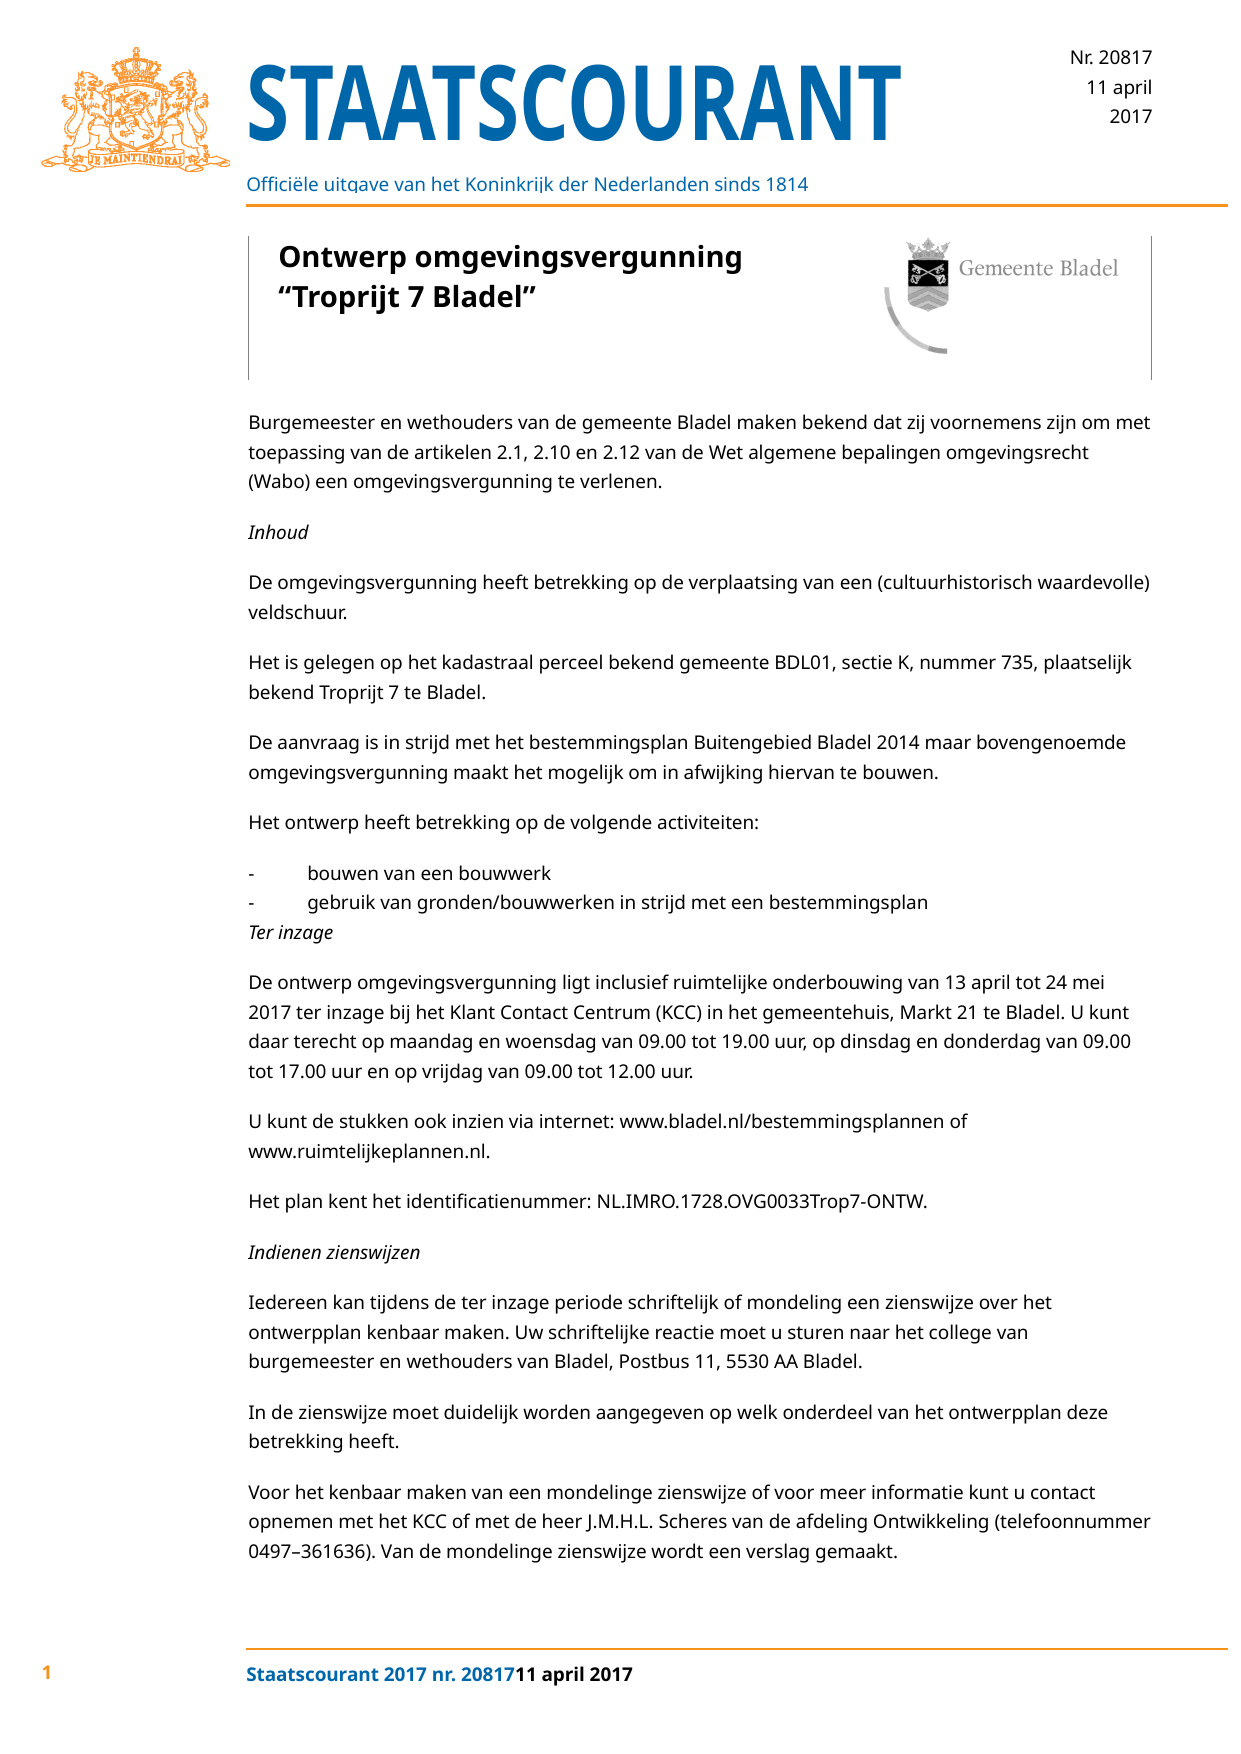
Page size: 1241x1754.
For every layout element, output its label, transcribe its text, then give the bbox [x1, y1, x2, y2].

picture [41, 47, 231, 172]
picture [882, 236, 1119, 355]
text Indienen zienswijzen [248, 1239, 1152, 1265]
text U kunt de stukken ook inzien via internet: www.bladel.nl/bestemmingsplannen of www.ruimtelijkeplannen.nl. [248, 1109, 1152, 1164]
text Burgemeester en wethouders van de gemeente Bladel maken bekend dat zij voornemens zijn om met toepassing van de artikelen 2.1, 2.10 en 2.12 van de Wet algemene bepalingen omgevingsrecht (Wabo) een omgevingsvergunning te verlenen. [248, 409, 1152, 494]
text De aanvraag is in strijd met het bestemmingsplan Buitengebied Bladel 2014 maar bovengenoemde omgevingsvergunning maakt het mogelijk om in afwijking hiervan te bouwen. [248, 729, 1152, 785]
table_header [850, 236, 1151, 380]
text In de zienswijze moet duidelijk worden aangegeven op welk onderdeel van het ontwerpplan deze betrekking heeft. [248, 1399, 1152, 1454]
table_header Ontwerp omgevingsvergunning “Troprijt 7 Bladel” [249, 236, 850, 380]
text Voor het kenbaar maken van een mondelinge zienswijze of voor meer informatie kunt u contact opnemen met het KCC of met de heer J.M.H.L. Scheres van de afdeling Ontwikkeling (telefoonnummer 0497–361636). Van de mondelinge zienswijze wordt een verslag gemaakt. [248, 1479, 1152, 1564]
text De omgevingsvergunning heeft betrekking op de verplaatsing van een (cultuurhistorisch waardevolle) veldschuur. [248, 569, 1152, 625]
text Het is gelegen op het kadastraal perceel bekend gemeente BDL01, sectie K, nummer 735, plaatselijk bekend Troprijt 7 te Bladel. [248, 649, 1152, 705]
text Iedereen kan tijdens de ter inzage periode schriftelijk of mondeling een zienswijze over het ontwerpplan kenbaar maken. Uw schriftelijke reactie moet u sturen naar het college van burgemeester en wethouders van Bladel, Postbus 11, 5530 AA Bladel. [248, 1289, 1152, 1374]
text Ter inzage [248, 919, 1152, 945]
list bouwen van een bouwwerk [248, 860, 1152, 886]
text Het plan kent het identificatienummer: NL.IMRO.1728.OVG0033Trop7-ONTW. [248, 1189, 1152, 1214]
text Inhoud [248, 519, 1152, 545]
text Het ontwerp heeft betrekking op de volgende activiteiten: [248, 809, 1152, 835]
text De ontwerp omgevingsvergunning ligt inclusief ruimtelijke onderbouwing van 13 april tot 24 mei 2017 ter inzage bij het Klant Contact Centrum (KCC) in het gemeentehuis, Markt 21 te Bladel. U kunt daar terecht op maandag en woensdag van 09.00 tot 19.00 uur, op dinsdag en donderdag van 09.00 tot 17.00 uur en op vrijdag van 09.00 tot 12.00 uur. [248, 969, 1152, 1084]
list gebruik van gronden/bouwwerken in strijd met een bestemmingsplan [248, 889, 1152, 915]
